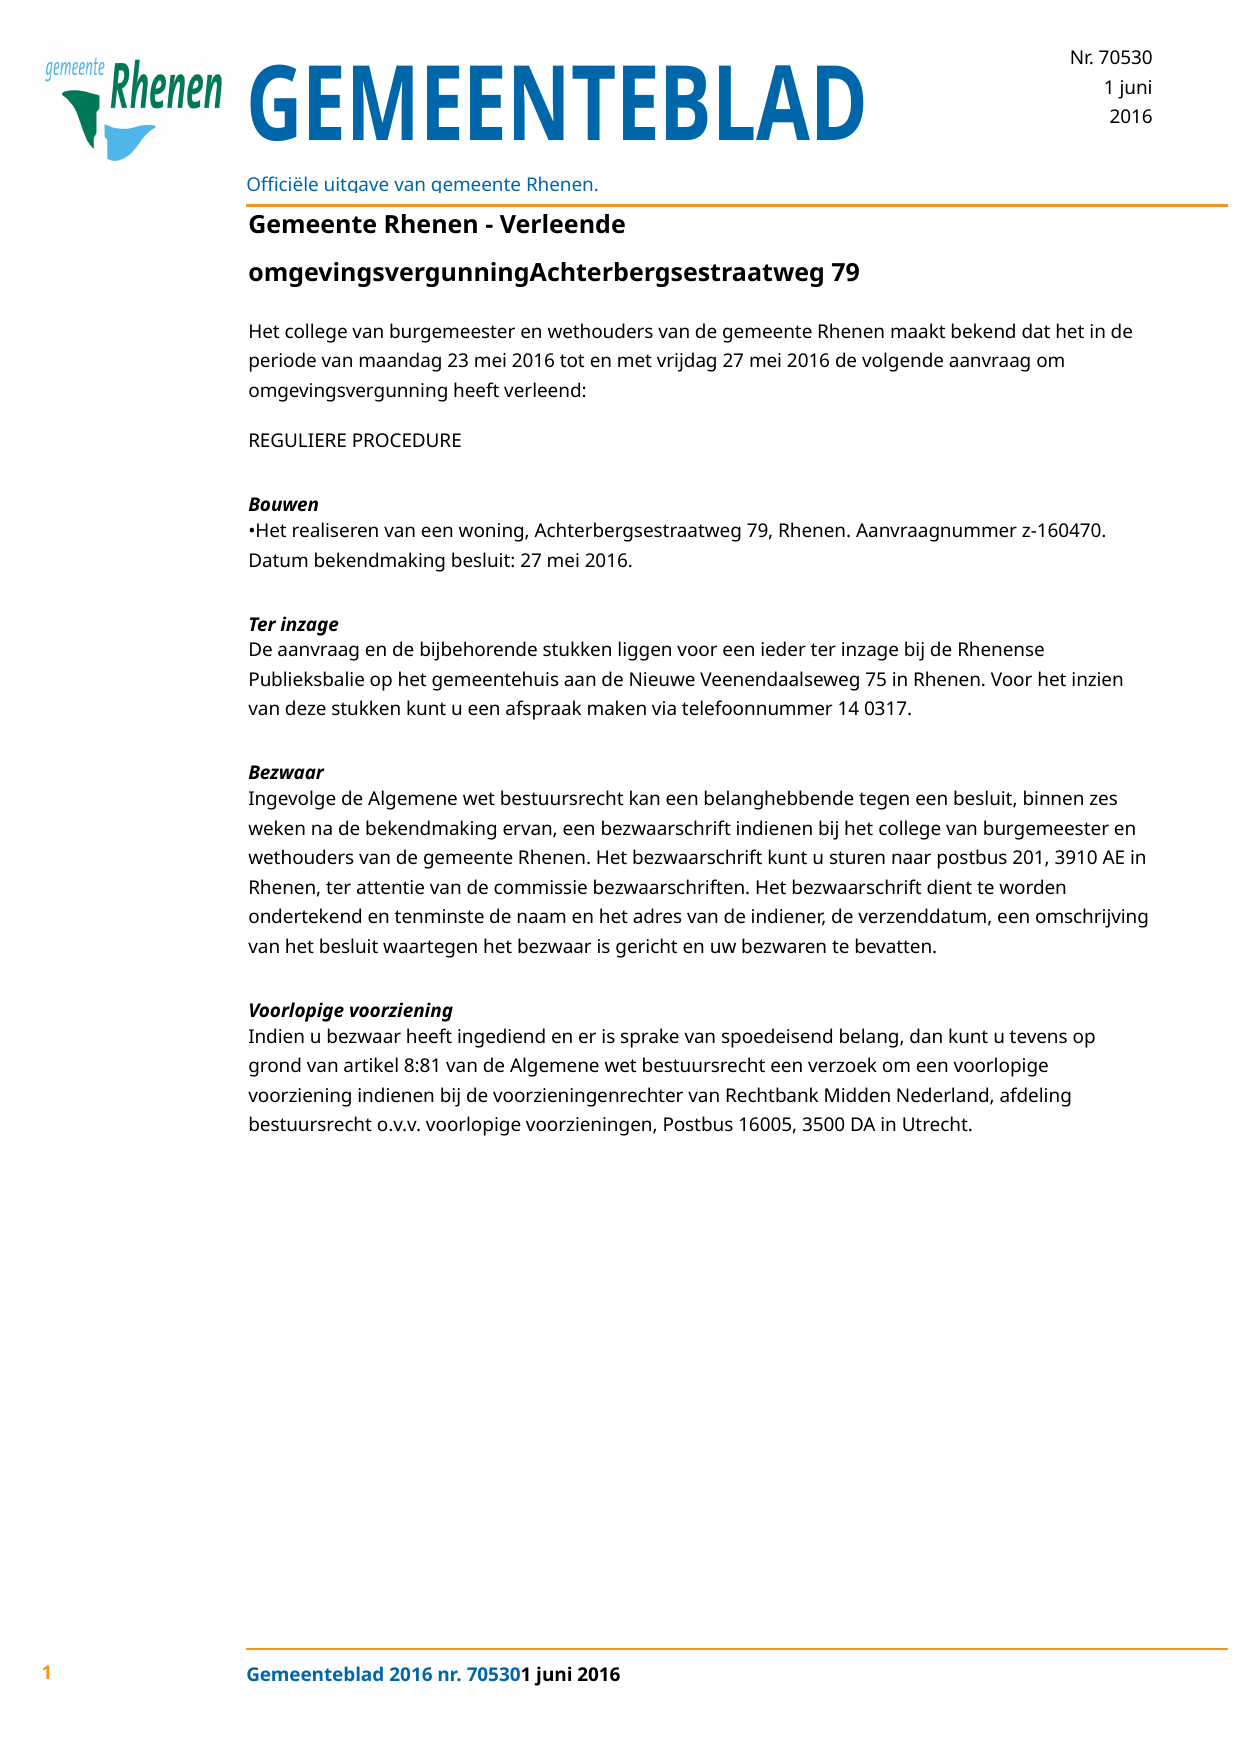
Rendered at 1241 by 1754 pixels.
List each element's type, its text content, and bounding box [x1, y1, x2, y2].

text Bezwaar [248, 759, 1152, 785]
picture [41, 47, 231, 172]
text REGULIERE PROCEDURE [248, 427, 1152, 453]
text Ingevolge de Algemene wet bestuursrecht kan een belanghebbende tegen een besluit, binnen zes weken na de bekendmaking ervan, een bezwaarschrift indienen bij het college van burgemeester en wethouders van de gemeente Rhenen. Het bezwaarschrift kunt u sturen naar postbus 201, 3910 AE in Rhenen, ter attentie van de commissie bezwaarschriften. Het bezwaarschrift dient te worden ondertekend en tenminste de naam en het adres van de indiener, de verzenddatum, een omschrijving van het besluit waartegen het bezwaar is gericht en uw bezwaren te bevatten. [248, 785, 1152, 959]
text Gemeente Rhenen - Verleende omgevingsvergunningAchterbergsestraatweg 79 [248, 207, 1152, 288]
text Indien u bezwaar heeft ingediend en er is sprake van spoedeisend belang, dan kunt u tevens op grond van artikel 8:81 van de Algemene wet bestuursrecht een verzoek om een voorlopige voorziening indienen bij de voorzieningenrechter van Rechtbank Midden Nederland, afdeling bestuursrecht o.v.v. voorlopige voorzieningen, Postbus 16005, 3500 DA in Utrecht. [248, 1023, 1152, 1137]
text De aanvraag en de bijbehorende stukken liggen voor een ieder ter inzage bij de Rhenense Publieksbalie op het gemeentehuis aan de Nieuwe Veenendaalseweg 75 in Rhenen. Voor het inzien van deze stukken kunt u een afspraak maken via telefoonnummer 14 0317. [248, 636, 1152, 721]
text Voorlopige voorziening [248, 997, 1152, 1023]
text Bouwen [248, 491, 1152, 517]
text •Het realiseren van een woning, Achterbergsestraatweg 79, Rhenen. Aanvraagnummer z-160470. Datum bekendmaking besluit: 27 mei 2016. [248, 517, 1152, 572]
text Het college van burgemeester en wethouders van de gemeente Rhenen maakt bekend dat het in de periode van maandag 23 mei 2016 tot en met vrijdag 27 mei 2016 de volgende aanvraag om omgevingsvergunning heeft verleend: [248, 318, 1152, 403]
text Ter inzage [248, 611, 1152, 636]
